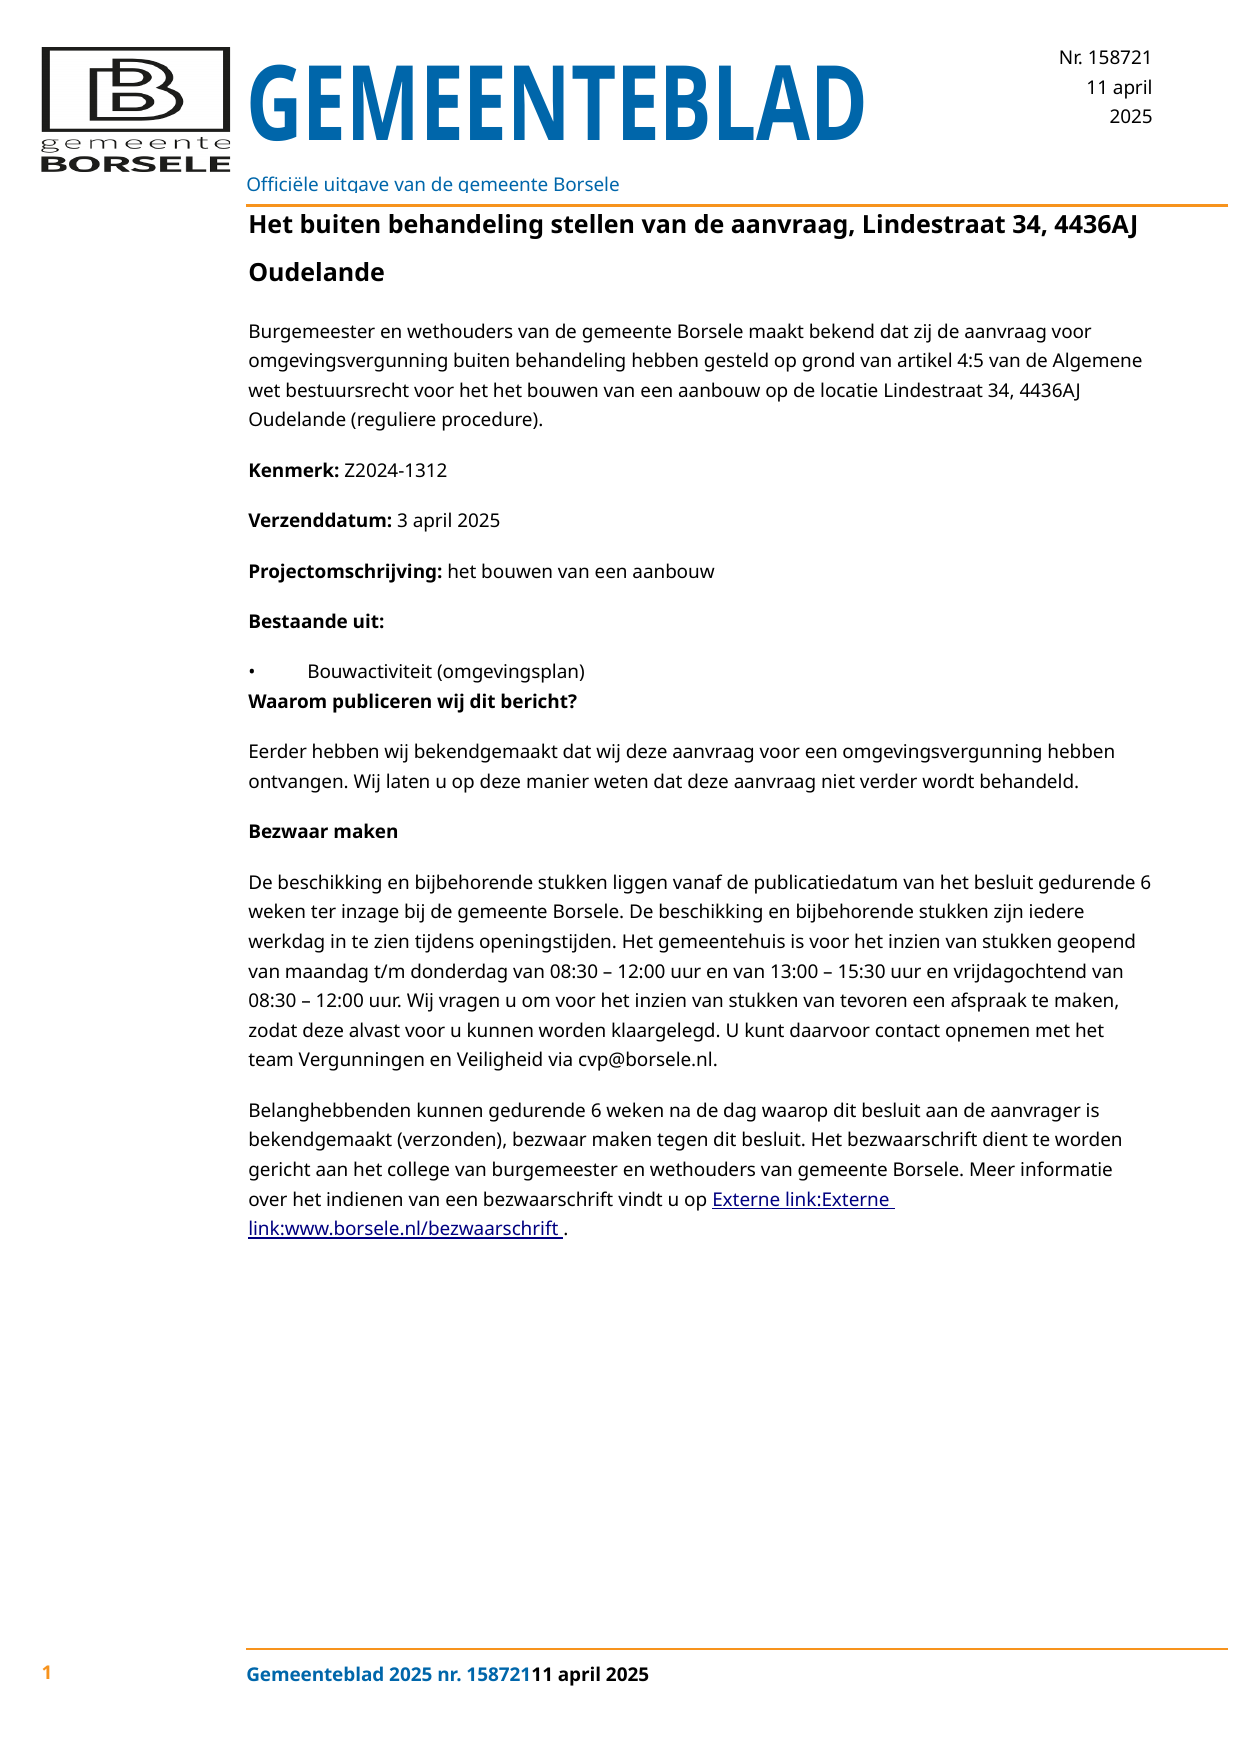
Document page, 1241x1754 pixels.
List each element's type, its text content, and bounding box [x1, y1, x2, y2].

text Verzenddatum: 3 april 2025 [248, 507, 1152, 533]
list Bouwactiviteit (omgevingsplan) [248, 659, 1152, 684]
picture [41, 47, 231, 172]
text Bezwaar maken [248, 819, 1152, 844]
text Projectomschrijving: het bouwen van een aanbouw [248, 558, 1152, 584]
text Eerder hebben wij bekendgemaakt dat wij deze aanvraag voor een omgevingsvergunning hebben ontvangen. Wij laten u op deze manier weten dat deze aanvraag niet verder wordt behandeld. [248, 739, 1152, 794]
text Kenmerk: Z2024-1312 [248, 457, 1152, 483]
text Bestaande uit: [248, 608, 1152, 634]
text Waarom publiceren wij dit bericht? [248, 688, 1152, 714]
text Belanghebbenden kunnen gedurende 6 weken na de dag waarop dit besluit aan de aanvrager is bekendgemaakt (verzonden), bezwaar maken tegen dit besluit. Het bezwaarschrift dient te worden gericht aan het college van burgemeester en wethouders van gemeente Borsele. Meer informatie over het indienen van een bezwaarschrift vindt u op Externe link:Externe link:www.borsele.nl/bezwaarschrift . [248, 1097, 1152, 1241]
text Burgemeester en wethouders van de gemeente Borsele maakt bekend dat zij de aanvraag voor omgevingsvergunning buiten behandeling hebben gesteld op grond van artikel 4:5 van de Algemene wet bestuursrecht voor het het bouwen van een aanbouw op de locatie Lindestraat 34, 4436AJ Oudelande (reguliere procedure). [248, 318, 1152, 432]
text De beschikking en bijbehorende stukken liggen vanaf de publicatiedatum van het besluit gedurende 6 weken ter inzage bij de gemeente Borsele. De beschikking en bijbehorende stukken zijn iedere werkdag in te zien tijdens openingstijden. Het gemeentehuis is voor het inzien van stukken geopend van maandag t/m donderdag van 08:30 – 12:00 uur en van 13:00 – 15:30 uur en vrijdagochtend van 08:30 – 12:00 uur. Wij vragen u om voor het inzien van stukken van tevoren een afspraak te maken, zodat deze alvast voor u kunnen worden klaargelegd. U kunt daarvoor contact opnemen met het team Vergunningen en Veiligheid via cvp@borsele.nl. [248, 869, 1152, 1072]
text Het buiten behandeling stellen van de aanvraag, Lindestraat 34, 4436AJ Oudelande [248, 207, 1152, 288]
